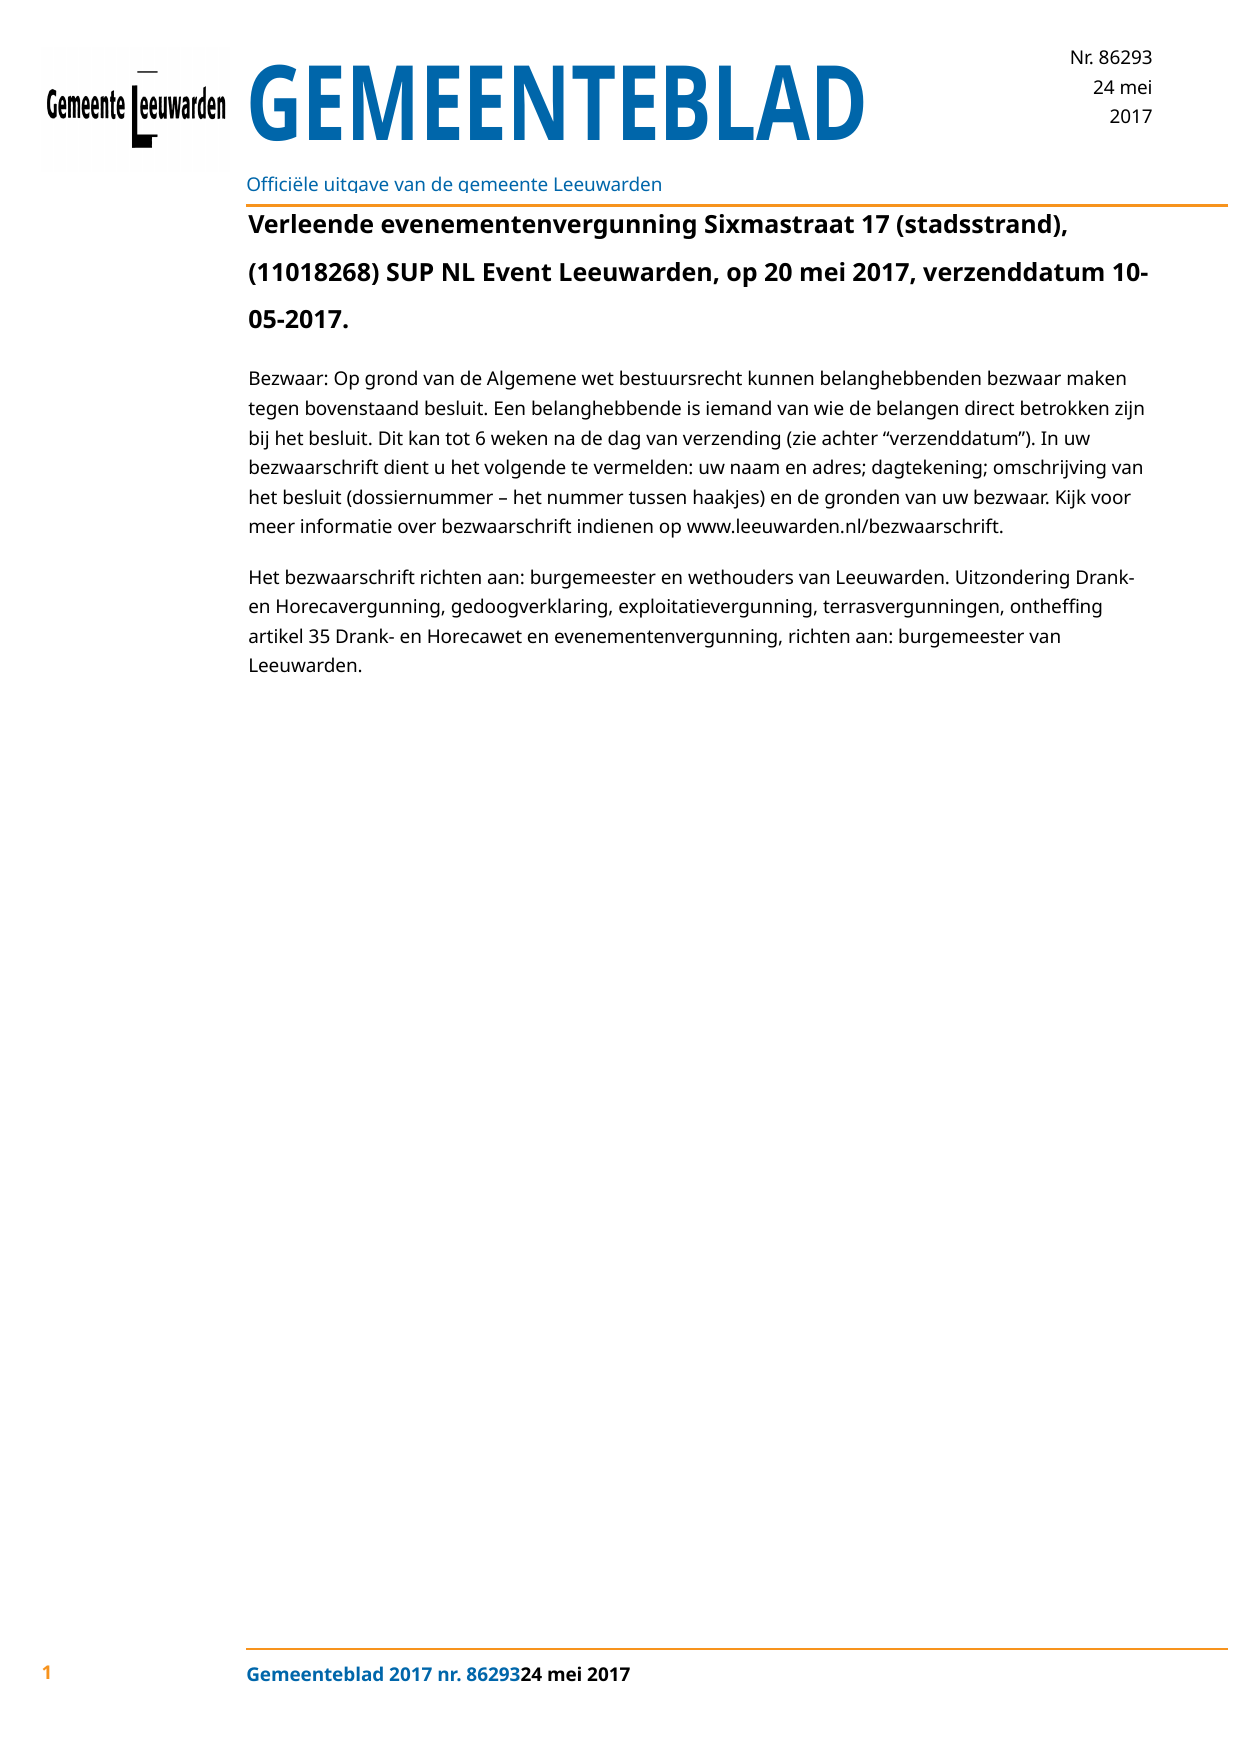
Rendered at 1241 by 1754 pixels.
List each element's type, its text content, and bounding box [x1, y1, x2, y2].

text Verleende evenementenvergunning Sixmastraat 17 (stadsstrand), (11018268) SUP NL Event Leeuwarden, op 20 mei 2017, verzenddatum 10-05-2017. [248, 207, 1152, 336]
text Het bezwaarschrift richten aan: burgemeester en wethouders van Leeuwarden. Uitzondering Drank- en Horecavergunning, gedoogverklaring, exploitatievergunning, terrasvergunningen, ontheffing artikel 35 Drank- en Horecawet en evenementenvergunning, richten aan: burgemeester van Leeuwarden. [248, 564, 1152, 678]
text Bezwaar: Op grond van de Algemene wet bestuursrecht kunnen belanghebbenden bezwaar maken tegen bovenstaand besluit. Een belanghebbende is iemand van wie de belangen direct betrokken zijn bij het besluit. Dit kan tot 6 weken na de dag van verzending (zie achter “verzenddatum”). In uw bezwaarschrift dient u het volgende te vermelden: uw naam en adres; dagtekening; omschrijving van het besluit (dossiernummer – het nummer tussen haakjes) en de gronden van uw bezwaar. Kijk voor meer informatie over bezwaarschrift indienen op www.leeuwarden.nl/bezwaarschrift. [248, 366, 1152, 539]
picture [41, 47, 231, 172]
